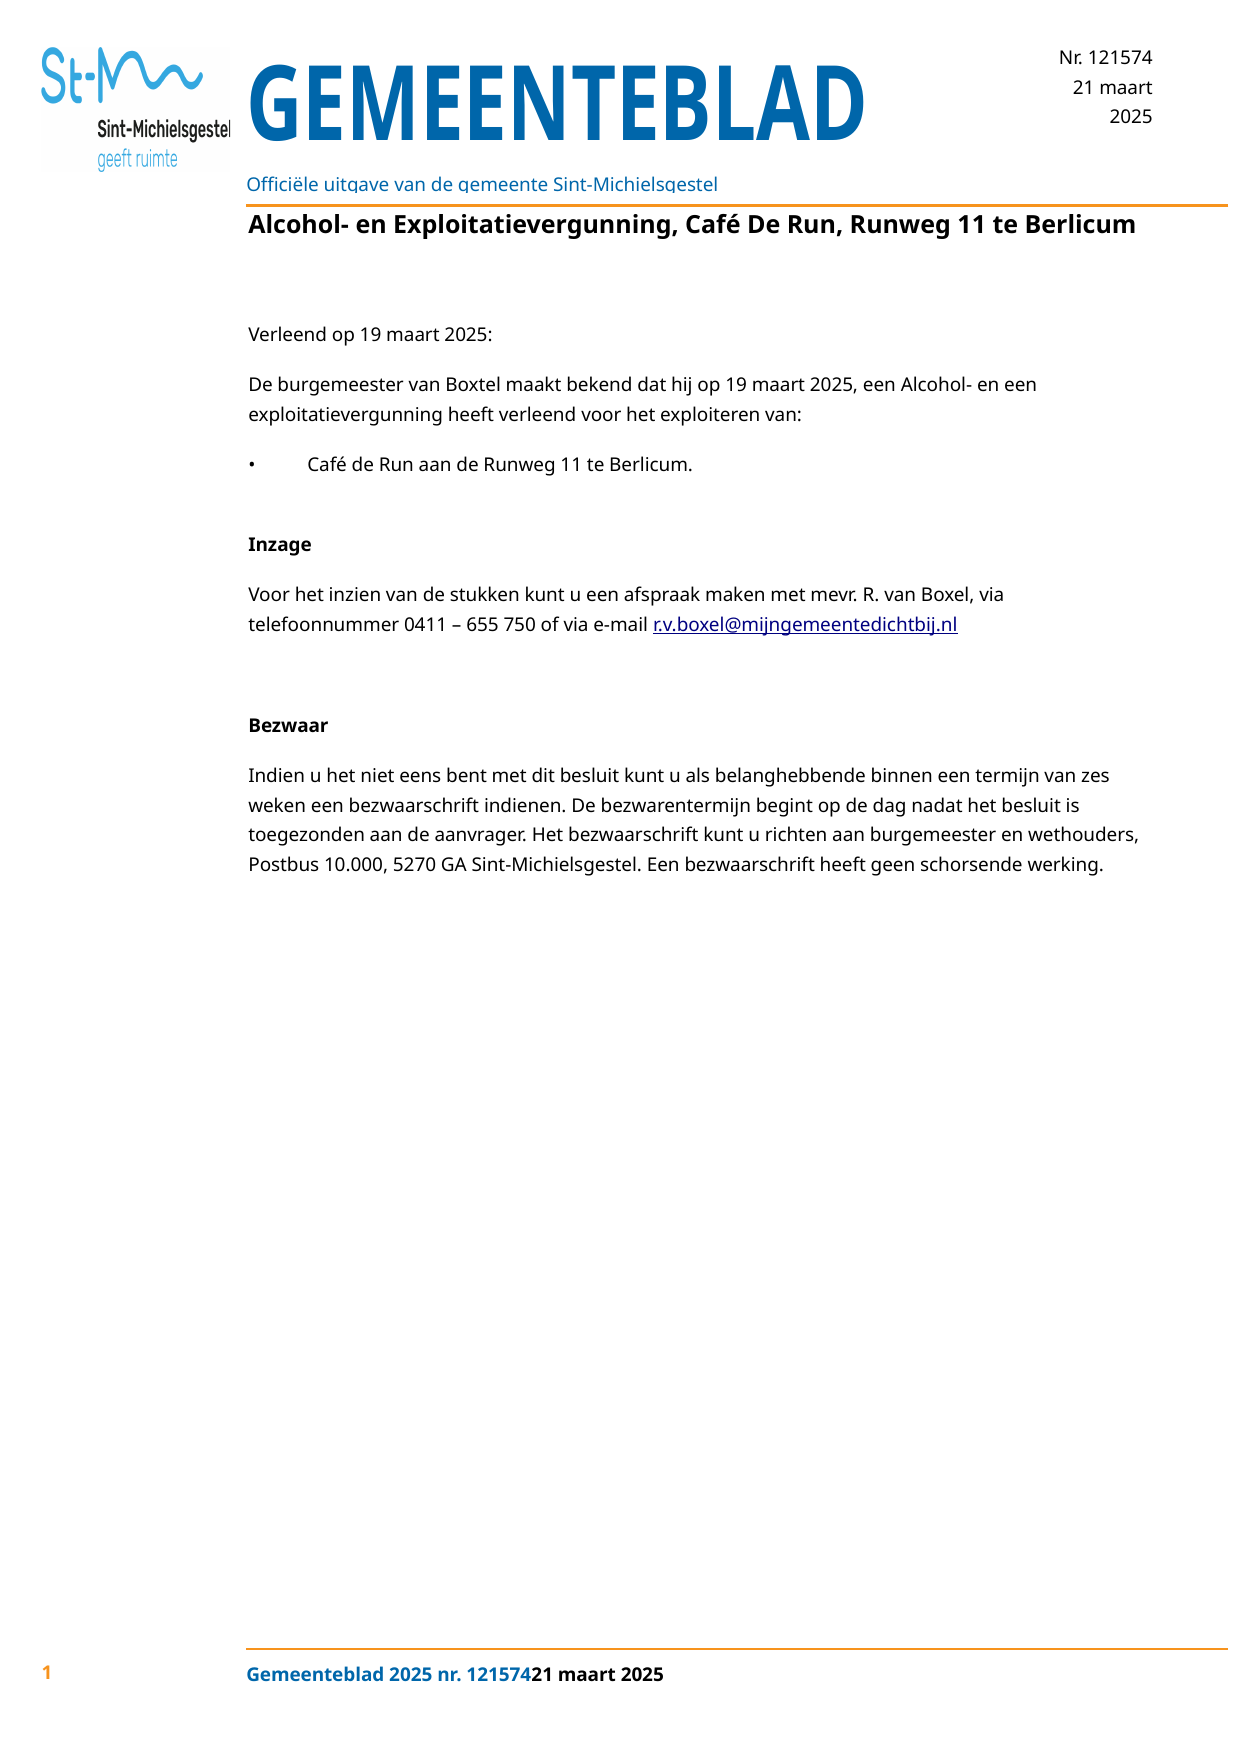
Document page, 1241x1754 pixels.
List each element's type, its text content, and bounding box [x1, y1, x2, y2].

text Indien u het niet eens bent met dit besluit kunt u als belanghebbende binnen een termijn van zes weken een bezwaarschrift indienen. De bezwarentermijn begint op de dag nadat het besluit is toegezonden aan de aanvrager. Het bezwaarschrift kunt u richten aan burgemeester en wethouders, Postbus 10.000, 5270 GA Sint-Michielsgestel. Een bezwaarschrift heeft geen schorsende werking. [248, 762, 1152, 877]
text Alcohol- en Exploitatievergunning, Café De Run, Runweg 11 te Berlicum [248, 207, 1152, 241]
text De burgemeester van Boxtel maakt bekend dat hij op 19 maart 2025, een Alcohol- en een exploitatievergunning heeft verleend voor het exploiteren van: [248, 371, 1152, 426]
text Voor het inzien van de stukken kunt u een afspraak maken met mevr. R. van Boxel, via telefoonnummer 0411 – 655 750 of via e-mail r.v.boxel@mijngemeentedichtbij.nl [248, 582, 1152, 637]
text Inzage [248, 531, 1152, 557]
picture [41, 47, 231, 172]
text Verleend op 19 maart 2025: [248, 321, 1152, 346]
text Bezwaar [248, 712, 1152, 738]
list Café de Run aan de Runweg 11 te Berlicum. [248, 451, 1152, 477]
